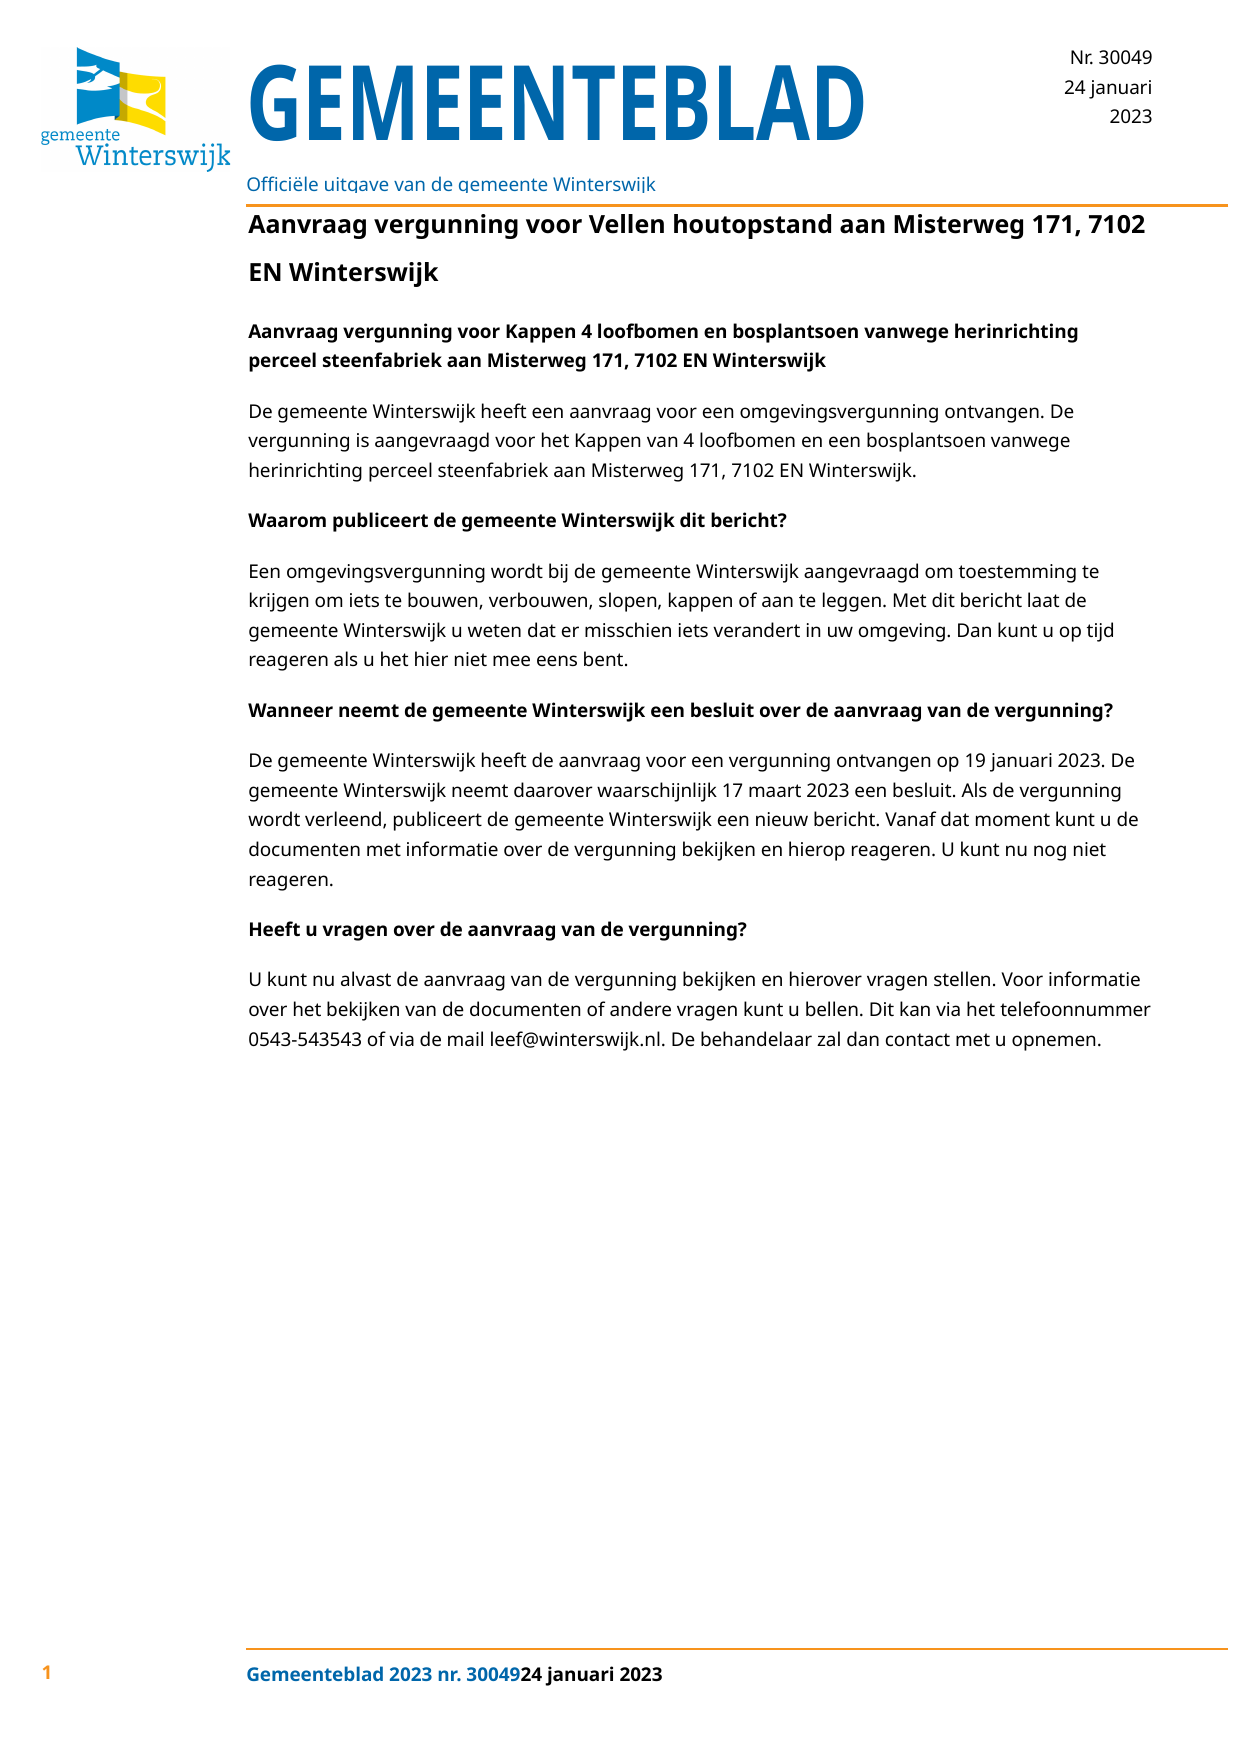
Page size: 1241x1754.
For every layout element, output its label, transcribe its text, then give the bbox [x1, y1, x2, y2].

picture [225, 153, 231, 162]
picture [41, 47, 231, 172]
text Aanvraag vergunning voor Vellen houtopstand aan Misterweg 171, 7102 EN Winterswijk [248, 207, 1152, 288]
text De gemeente Winterswijk heeft een aanvraag voor een omgevingsvergunning ontvangen. De vergunning is aangevraagd voor het Kappen van 4 loofbomen en een bosplantsoen vanwege herinrichting perceel steenfabriek aan Misterweg 171, 7102 EN Winterswijk. [248, 398, 1152, 483]
text Wanneer neemt de gemeente Winterswijk een besluit over de aanvraag van de vergunning? [248, 697, 1152, 723]
text De gemeente Winterswijk heeft de aanvraag voor een vergunning ontvangen op 19 januari 2023. De gemeente Winterswijk neemt daarover waarschijnlijk 17 maart 2023 een besluit. Als de vergunning wordt verleend, publiceert de gemeente Winterswijk een nieuw bericht. Vanaf dat moment kunt u de documenten met informatie over de vergunning bekijken en hierop reageren. U kunt nu nog niet reageren. [248, 747, 1152, 892]
text Heeft u vragen over de aanvraag van de vergunning? [248, 916, 1152, 942]
text Waarom publiceert de gemeente Winterswijk dit bericht? [248, 507, 1152, 533]
text U kunt nu alvast de aanvraag van de vergunning bekijken en hierover vragen stellen. Voor informatie over het bekijken van de documenten of andere vragen kunt u bellen. Dit kan via het telefoonnummer 0543-543543 of via de mail leef@winterswijk.nl. De behandelaar zal dan contact met u opnemen. [248, 967, 1152, 1052]
text Een omgevingsvergunning wordt bij de gemeente Winterswijk aangevraagd om toestemming te krijgen om iets te bouwen, verbouwen, slopen, kappen of aan te leggen. Met dit bericht laat de gemeente Winterswijk u weten dat er misschien iets verandert in uw omgeving. Dan kunt u op tijd reageren als u het hier niet mee eens bent. [248, 558, 1152, 672]
text Aanvraag vergunning voor Kappen 4 loofbomen en bosplantsoen vanwege herinrichting perceel steenfabriek aan Misterweg 171, 7102 EN Winterswijk [248, 318, 1152, 373]
